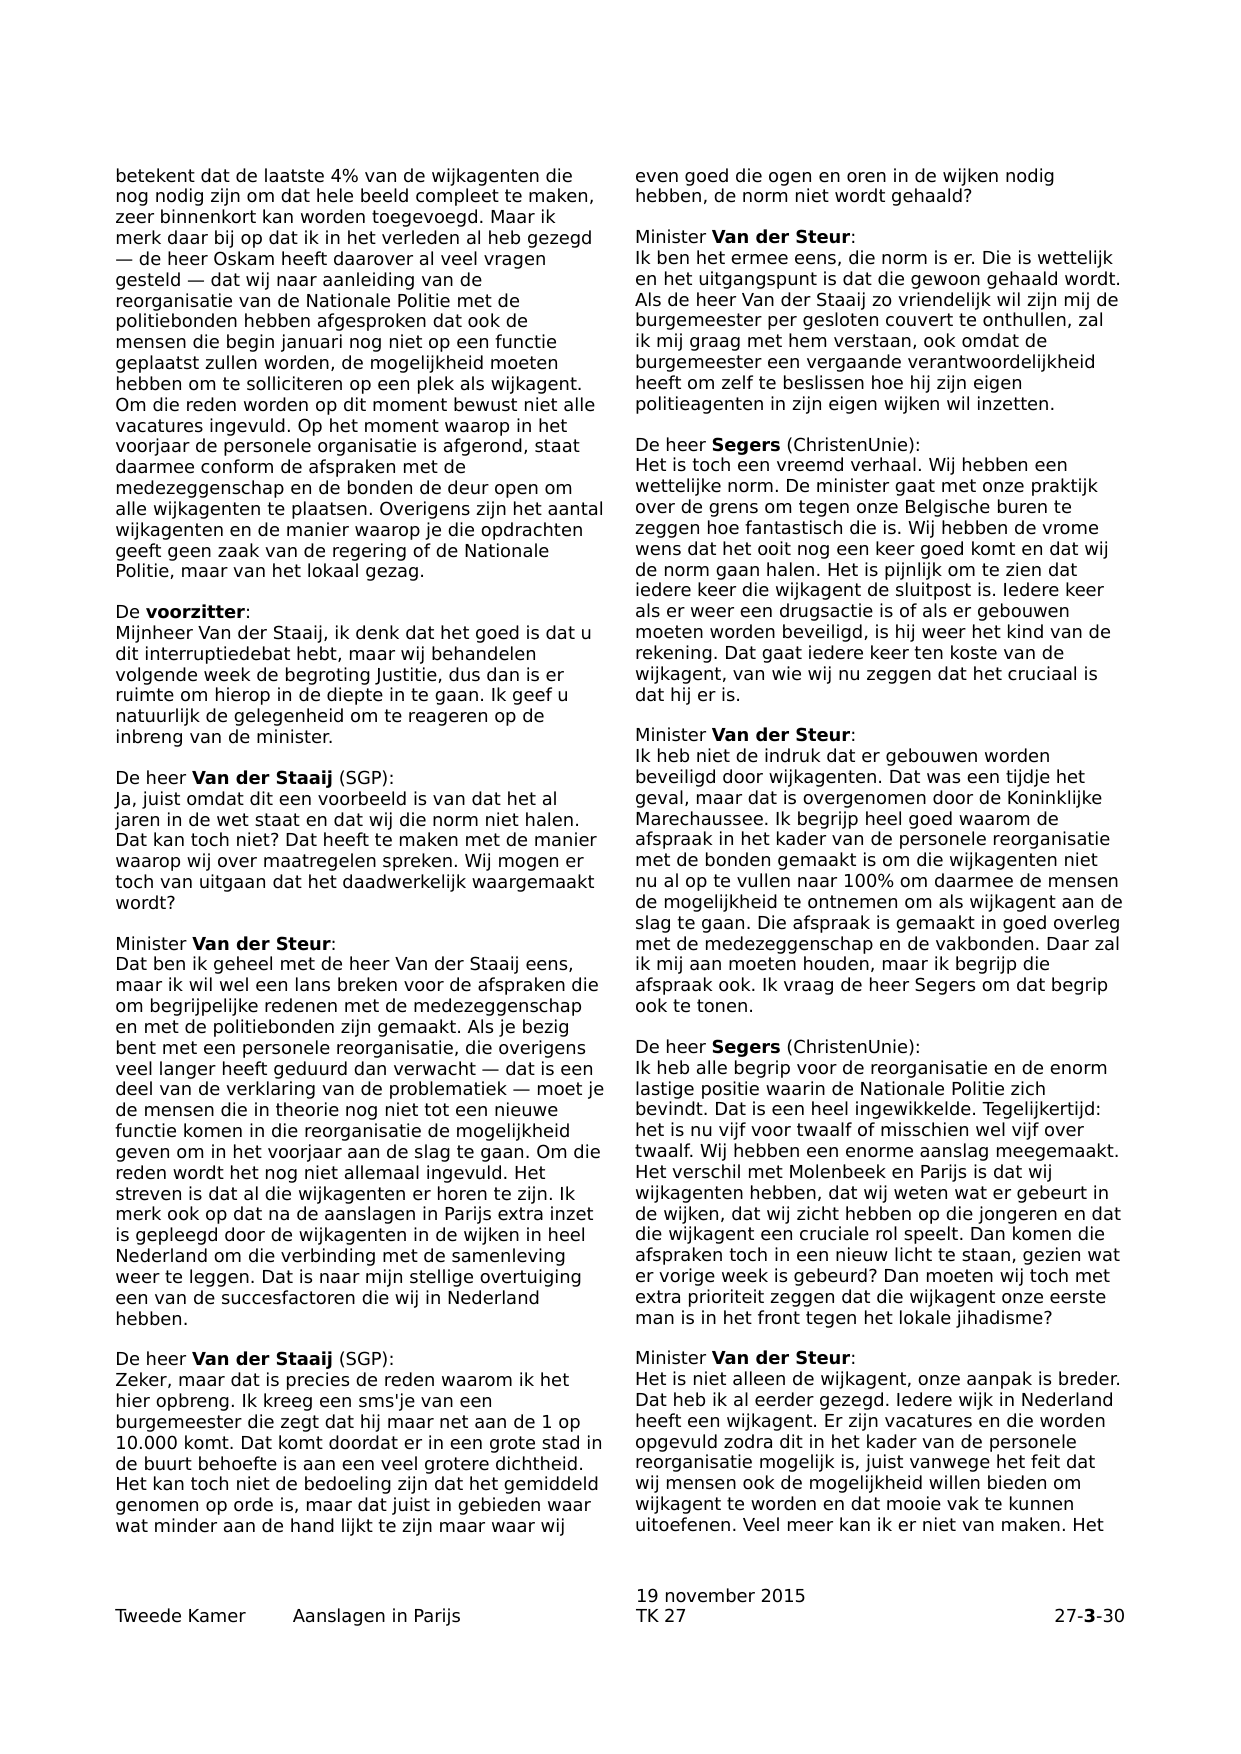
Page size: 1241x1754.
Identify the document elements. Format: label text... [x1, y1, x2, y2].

text De heer Segers (ChristenUnie): [635, 1037, 1125, 1057]
text betekent dat de laatste 4% van de wijkagenten die nog nodig zijn om dat hele beeld compleet te maken, zeer binnenkort kan worden toegevoegd. Maar ik merk daar bij op dat ik in het verleden al heb gezegd — de heer Oskam heeft daarover al veel vragen gesteld — dat wij naar aanleiding van de reorganisatie van de Nationale Politie met de politiebonden hebben afgesproken dat ook de mensen die begin januari nog niet op een functie geplaatst zullen worden, de mogelijkheid moeten hebben om te solliciteren op een plek als wijkagent. Om die reden worden op dit moment bewust niet alle vacatures ingevuld. Op het moment waarop in het voorjaar de personele organisatie is afgerond, staat daarmee conform de afspraken met de medezeggenschap en de bonden de deur open om alle wijkagenten te plaatsen. Overigens zijn het aantal wijkagenten en de manier waarop je die opdrachten geeft geen zaak van de regering of de Nationale Politie, maar van het lokaal gezag. [115, 165, 605, 582]
text even goed die ogen en oren in de wijken nodig hebben, de norm niet wordt gehaald? [635, 165, 1125, 207]
text Dat ben ik geheel met de heer Van der Staaij eens, maar ik wil wel een lans breken voor de afspraken die om begrijpelijke redenen met de medezeggenschap en met de politiebonden zijn gemaakt. Als je bezig bent met een personele reorganisatie, die overigens veel langer heeft geduurd dan verwacht — dat is een deel van de verklaring van de problematiek — moet je de mensen die in theorie nog niet tot een nieuwe functie komen in die reorganisatie de mogelijkheid geven om in het voorjaar aan de slag te gaan. Om die reden wordt het nog niet allemaal ingevuld. Het streven is dat al die wijkagenten er horen te zijn. Ik merk ook op dat na de aanslagen in Parijs extra inzet is gepleegd door de wijkagenten in de wijken in heel Nederland om die verbinding met de samenleving weer te leggen. Dat is naar mijn stellige overtuiging een van de succesfactoren die wij in Nederland hebben. [115, 954, 605, 1329]
text Het is niet alleen de wijkagent, onze aanpak is breder. Dat heb ik al eerder gezegd. Iedere wijk in Nederland heeft een wijkagent. Er zijn vacatures en die worden opgevuld zodra dit in het kader van de personele reorganisatie mogelijk is, juist vanwege het feit dat wij mensen ook de mogelijkheid willen bieden om wijkagent te worden en dat mooie vak te kunnen uitoefenen. Veel meer kan ik er niet van maken. Het [635, 1369, 1125, 1536]
text De heer Van der Staaij (SGP): [115, 768, 605, 788]
text Ik heb alle begrip voor de reorganisatie en de enorm lastige positie waarin de Nationale Politie zich bevindt. Dat is een heel ingewikkelde. Tegelijkertijd: het is nu vijf voor twaalf of misschien wel vijf over twaalf. Wij hebben een enorme aanslag meegemaakt. Het verschil met Molenbeek en Parijs is dat wij wijkagenten hebben, dat wij weten wat er gebeurt in de wijken, dat wij zicht hebben op die jongeren en dat die wijkagent een cruciale rol speelt. Dan komen die afspraken toch in een nieuw licht te staan, gezien wat er vorige week is gebeurd? Dan moeten wij toch met extra prioriteit zeggen dat die wijkagent onze eerste man is in het front tegen het lokale jihadisme? [635, 1057, 1125, 1328]
text De voorzitter: [115, 602, 605, 623]
text Mijnheer Van der Staaij, ik denk dat het goed is dat u dit interruptiedebat hebt, maar wij behandelen volgende week de begroting Justitie, dus dan is er ruimte om hierop in de diepte in te gaan. Ik geef u natuurlijk de gelegenheid om te reageren op de inbreng van de minister. [115, 623, 605, 748]
text Zeker, maar dat is precies de reden waarom ik het hier opbreng. Ik kreeg een sms'je van een burgemeester die zegt dat hij maar net aan de 1 op 10.000 komt. Dat komt doordat er in een grote stad in de buurt behoefte is aan een veel grotere dichtheid. Het kan toch niet de bedoeling zijn dat het gemiddeld genomen op orde is, maar dat juist in gebieden waar wat minder aan de hand lijkt te zijn maar waar wij [115, 1370, 605, 1537]
text De heer Segers (ChristenUnie): [635, 434, 1125, 455]
text De heer Van der Staaij (SGP): [115, 1349, 605, 1370]
text Ik heb niet de indruk dat er gebouwen worden beveiligd door wijkagenten. Dat was een tijdje het geval, maar dat is overgenomen door de Koninklijke Marechaussee. Ik begrijp heel goed waarom de afspraak in het kader van de personele reorganisatie met de bonden gemaakt is om die wijkagenten niet nu al op te vullen naar 100% om daarmee de mensen de mogelijkheid te ontnemen om als wijkagent aan de slag te gaan. Die afspraak is gemaakt in goed overleg met de medezeggenschap en de vakbonden. Daar zal ik mij aan moeten houden, maar ik begrijp die afspraak ook. Ik vraag de heer Segers om dat begrip ook te tonen. [635, 746, 1125, 1017]
text Minister Van der Steur: [635, 1348, 1125, 1369]
text Het is toch een vreemd verhaal. Wij hebben een wettelijke norm. De minister gaat met onze praktijk over de grens om tegen onze Belgische buren te zeggen hoe fantastisch die is. Wij hebben de vrome wens dat het ooit nog een keer goed komt en dat wij de norm gaan halen. Het is pijnlijk om te zien dat iedere keer die wijkagent de sluitpost is. Iedere keer als er weer een drugsactie is of als er gebouwen moeten worden beveiligd, is hij weer het kind van de rekening. Dat gaat iedere keer ten koste van de wijkagent, van wie wij nu zeggen dat het cruciaal is dat hij er is. [635, 455, 1125, 705]
text Ik ben het ermee eens, die norm is er. Die is wettelijk en het uitgangspunt is dat die gewoon gehaald wordt. Als de heer Van der Staaij zo vriendelijk wil zijn mij de burgemeester per gesloten couvert te onthullen, zal ik mij graag met hem verstaan, ook omdat de burgemeester een vergaande verantwoordelijkheid heeft om zelf te beslissen hoe hij zijn eigen politieagenten in zijn eigen wijken wil inzetten. [635, 248, 1125, 414]
text Minister Van der Steur: [635, 227, 1125, 248]
text Minister Van der Steur: [635, 725, 1125, 746]
text Ja, juist omdat dit een voorbeeld is van dat het al jaren in de wet staat en dat wij die norm niet halen. Dat kan toch niet? Dat heeft te maken met de manier waarop wij over maatregelen spreken. Wij mogen er toch van uitgaan dat het daadwerkelijk waargemaakt wordt? [115, 788, 605, 913]
text Minister Van der Steur: [115, 933, 605, 954]
